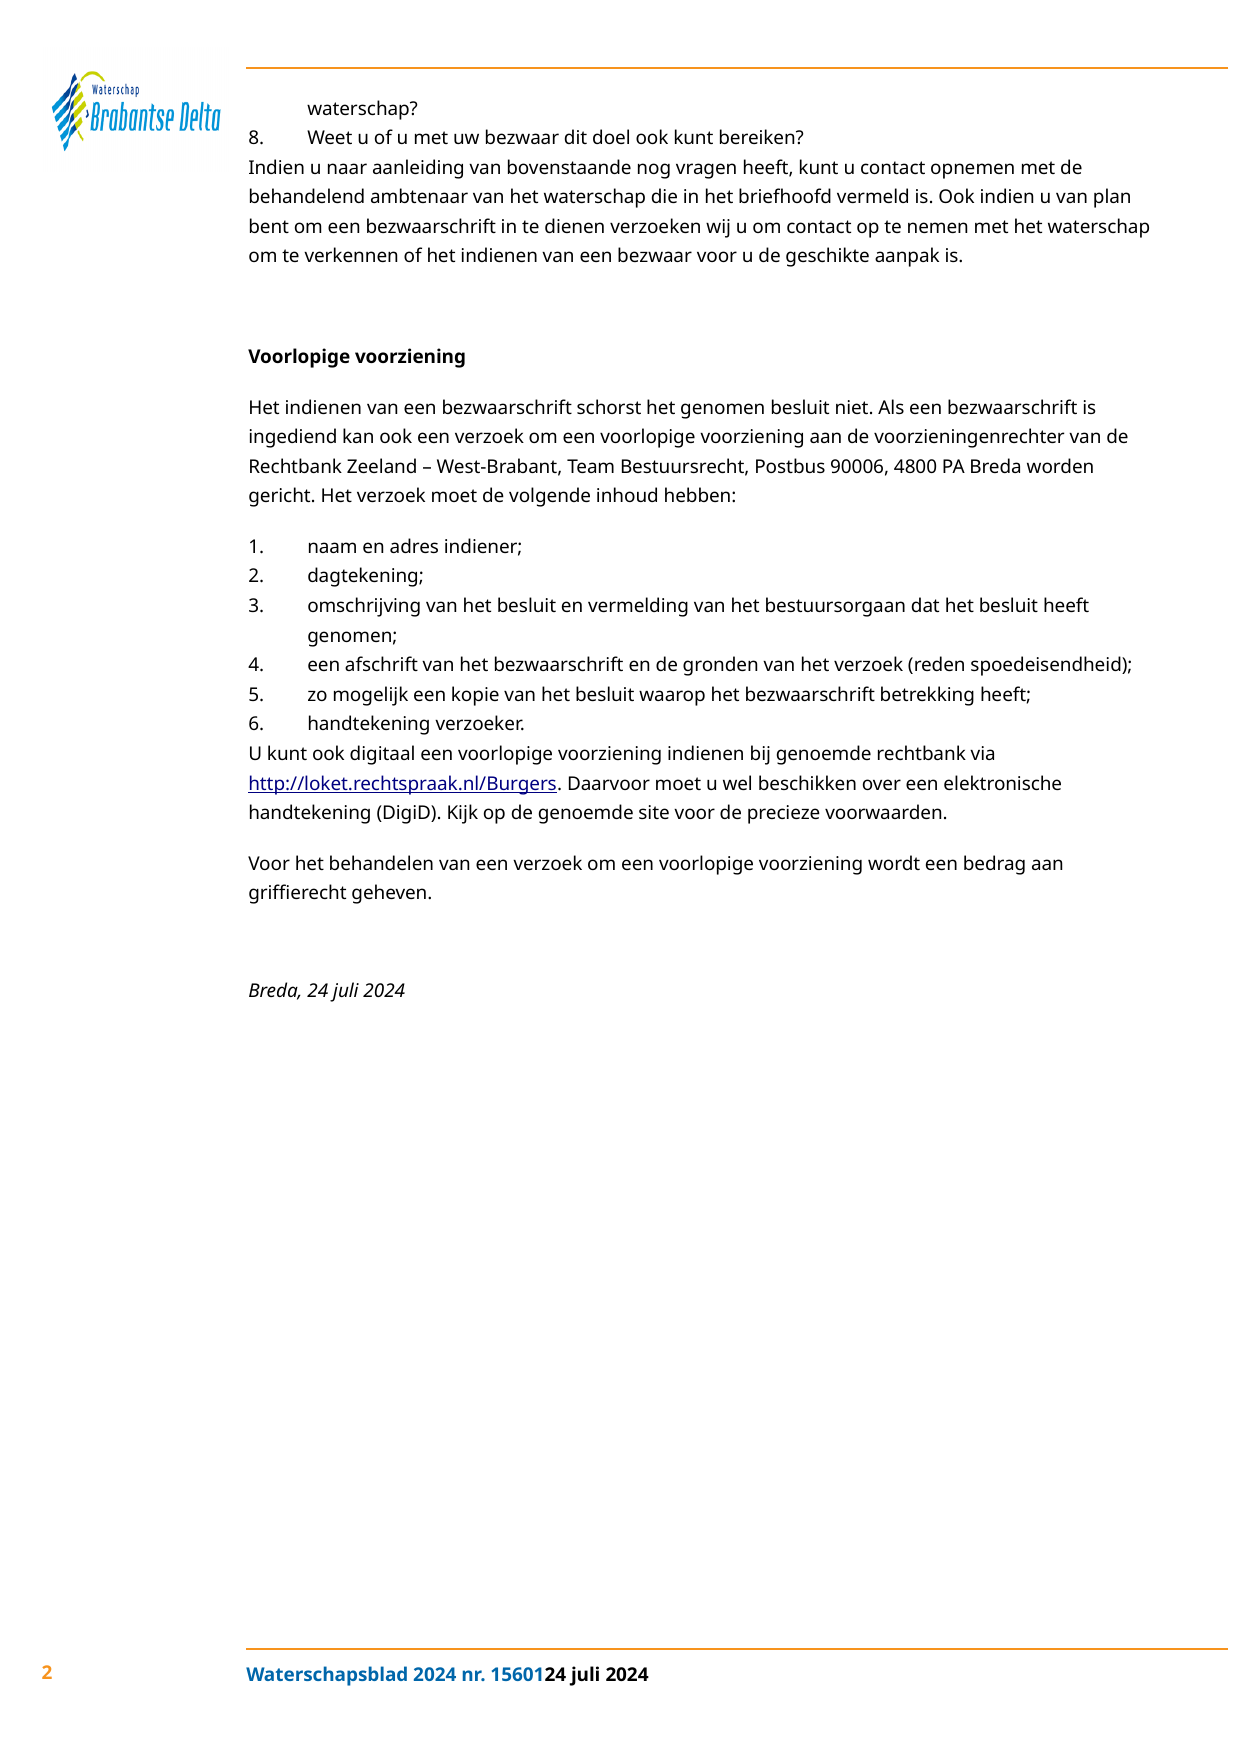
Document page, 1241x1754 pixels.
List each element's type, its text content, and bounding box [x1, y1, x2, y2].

picture [41, 47, 231, 172]
text U kunt ook digitaal een voorlopige voorziening indienen bij genoemde rechtbank via http://loket.rechtspraak.nl/Burgers. Daarvoor moet u wel beschikken over een elektronische handtekening (DigiD). Kijk op de genoemde site voor de precieze voorwaarden. [248, 740, 1152, 825]
list naam en adres indiener; [248, 533, 1152, 559]
list dagtekening; [248, 563, 1152, 588]
list handtekening verzoeker. [248, 711, 1152, 736]
text Indien u naar aanleiding van bovenstaande nog vragen heeft, kunt u contact opnemen met de behandelend ambtenaar van het waterschap die in het briefhoofd vermeld is. Ook indien u van plan bent om een bezwaarschrift in te dienen verzoeken wij u om contact op te nemen met het waterschap om te verkennen of het indienen van een bezwaar voor u de geschikte aanpak is. [248, 154, 1152, 268]
list waterschap? [248, 95, 1152, 121]
list een afschrift van het bezwaarschrift en de gronden van het verzoek (reden spoedeisendheid); [248, 651, 1152, 677]
text Het indienen van een bezwaarschrift schorst het genomen besluit niet. Als een bezwaarschrift is ingediend kan ook een verzoek om een voorlopige voorziening aan de voorzieningenrechter van de Rechtbank Zeeland – West-Brabant, Team Bestuursrecht, Postbus 90006, 4800 PA Breda worden gericht. Het verzoek moet de volgende inhoud hebben: [248, 394, 1152, 508]
list zo mogelijk een kopie van het besluit waarop het bezwaarschrift betrekking heeft; [248, 681, 1152, 707]
text Voor het behandelen van een verzoek om een voorlopige voorziening wordt een bedrag aan griffierecht geheven. [248, 850, 1152, 905]
list omschrijving van het besluit en vermelding van het bestuursorgaan dat het besluit heeft genomen; [248, 592, 1152, 648]
text Breda, 24 juli 2024 [248, 978, 1152, 1003]
text Voorlopige voorziening [248, 343, 1152, 369]
list Weet u of u met uw bezwaar dit doel ook kunt bereiken? [248, 124, 1152, 150]
